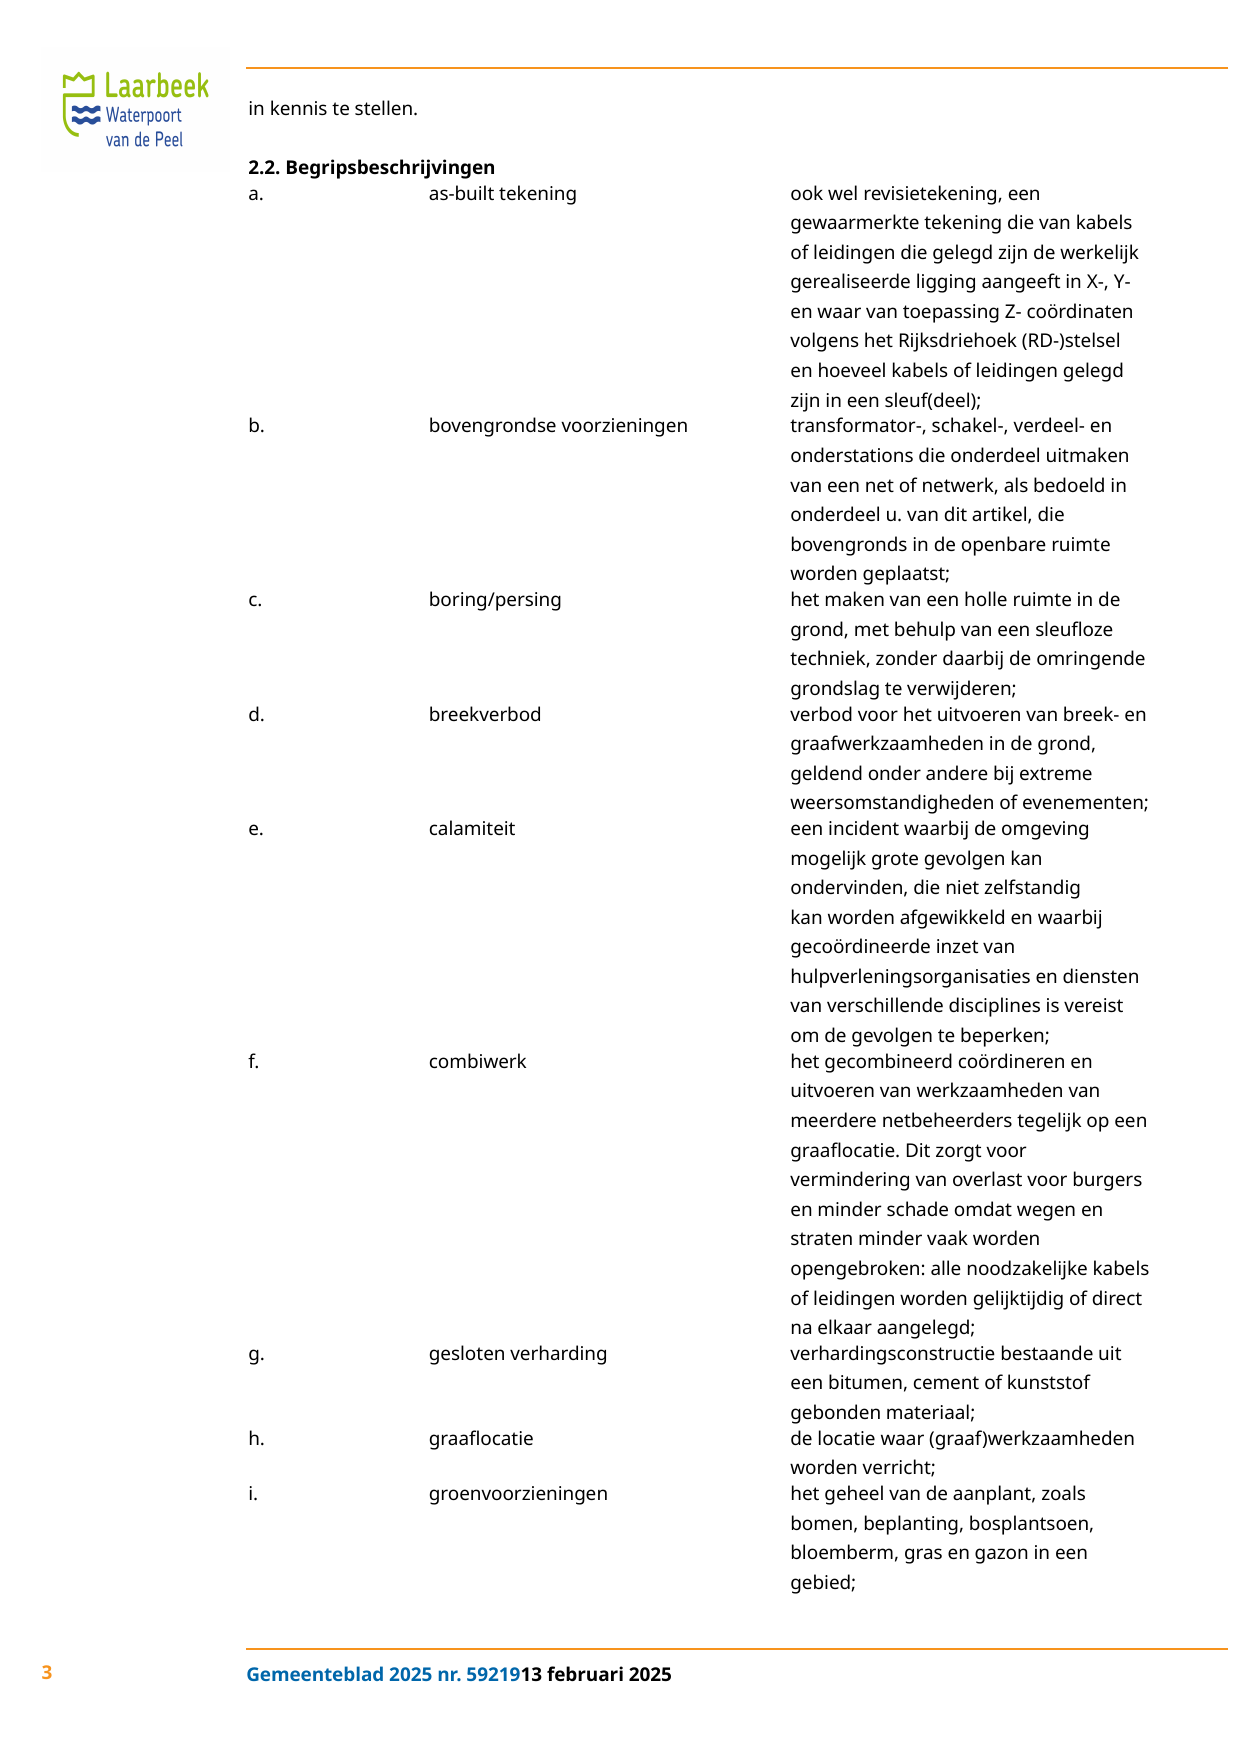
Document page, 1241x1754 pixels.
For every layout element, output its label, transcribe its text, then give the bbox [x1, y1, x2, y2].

table_cell graaflocatie [429, 1425, 790, 1480]
table_header a. [248, 180, 429, 413]
table_cell het maken van een holle ruimte in de grond, met behulp van een sleufloze techniek, zonder daarbij de omringende grondslag te verwijderen; [790, 586, 1152, 701]
table_header ook wel revisietekening, een gewaarmerkte tekening die van kabels of leidingen die gelegd zijn de werkelijk gerealiseerde ligging aangeeft in X-, Y- en waar van toepassing Z- coördinaten volgens het Rijksdriehoek (RD-)stelsel en hoeveel kabels of leidingen gelegd zijn in een sleuf(deel); [790, 180, 1152, 413]
table_cell i. [248, 1480, 429, 1595]
table_cell d. [248, 701, 429, 815]
table_header as-built tekening [429, 180, 790, 413]
table_cell groenvoorzieningen [429, 1480, 790, 1595]
table_cell f. [248, 1048, 429, 1340]
text in kennis te stellen. [248, 95, 1152, 121]
table_cell een incident waarbij de omgeving mogelijk grote gevolgen kan ondervinden, die niet zelfstandig kan worden afgewikkeld en waarbij gecoördineerde inzet van hulpverleningsorganisaties en diensten van verschillende disciplines is vereist om de gevolgen te beperken; [790, 815, 1152, 1048]
table_cell h. [248, 1425, 429, 1480]
table_cell de locatie waar (graaf)werkzaamheden worden verricht; [790, 1425, 1152, 1480]
table_cell verhardingsconstructie bestaande uit een bitumen, cement of kunststof gebonden materiaal; [790, 1340, 1152, 1425]
text 2.2. Begripsbeschrijvingen [248, 154, 1152, 180]
table_cell combiwerk [429, 1048, 790, 1340]
table_cell c. [248, 586, 429, 701]
table_cell verbod voor het uitvoeren van breek- en graafwerkzaamheden in de grond, geldend onder andere bij extreme weersomstandigheden of evenementen; [790, 701, 1152, 815]
table_cell breekverbod [429, 701, 790, 815]
table_cell b. [248, 413, 429, 586]
table_cell transformator-, schakel-, verdeel- en onderstations die onderdeel uitmaken van een net of netwerk, als bedoeld in onderdeel u. van dit artikel, die bovengronds in de openbare ruimte worden geplaatst; [790, 413, 1152, 586]
table_cell bovengrondse voorzieningen [429, 413, 790, 586]
table_cell gesloten verharding [429, 1340, 790, 1425]
table_cell boring/persing [429, 586, 790, 701]
table_cell calamiteit [429, 815, 790, 1048]
picture [41, 47, 231, 172]
table_cell het geheel van de aanplant, zoals bomen, beplanting, bosplantsoen, bloemberm, gras en gazon in een gebied; [790, 1480, 1152, 1595]
table_cell g. [248, 1340, 429, 1425]
table_cell e. [248, 815, 429, 1048]
table_cell het gecombineerd coördineren en uitvoeren van werkzaamheden van meerdere netbeheerders tegelijk op een graaflocatie. Dit zorgt voor vermindering van overlast voor burgers en minder schade omdat wegen en straten minder vaak worden opengebroken: alle noodzakelijke kabels of leidingen worden gelijktijdig of direct na elkaar aangelegd; [790, 1048, 1152, 1340]
